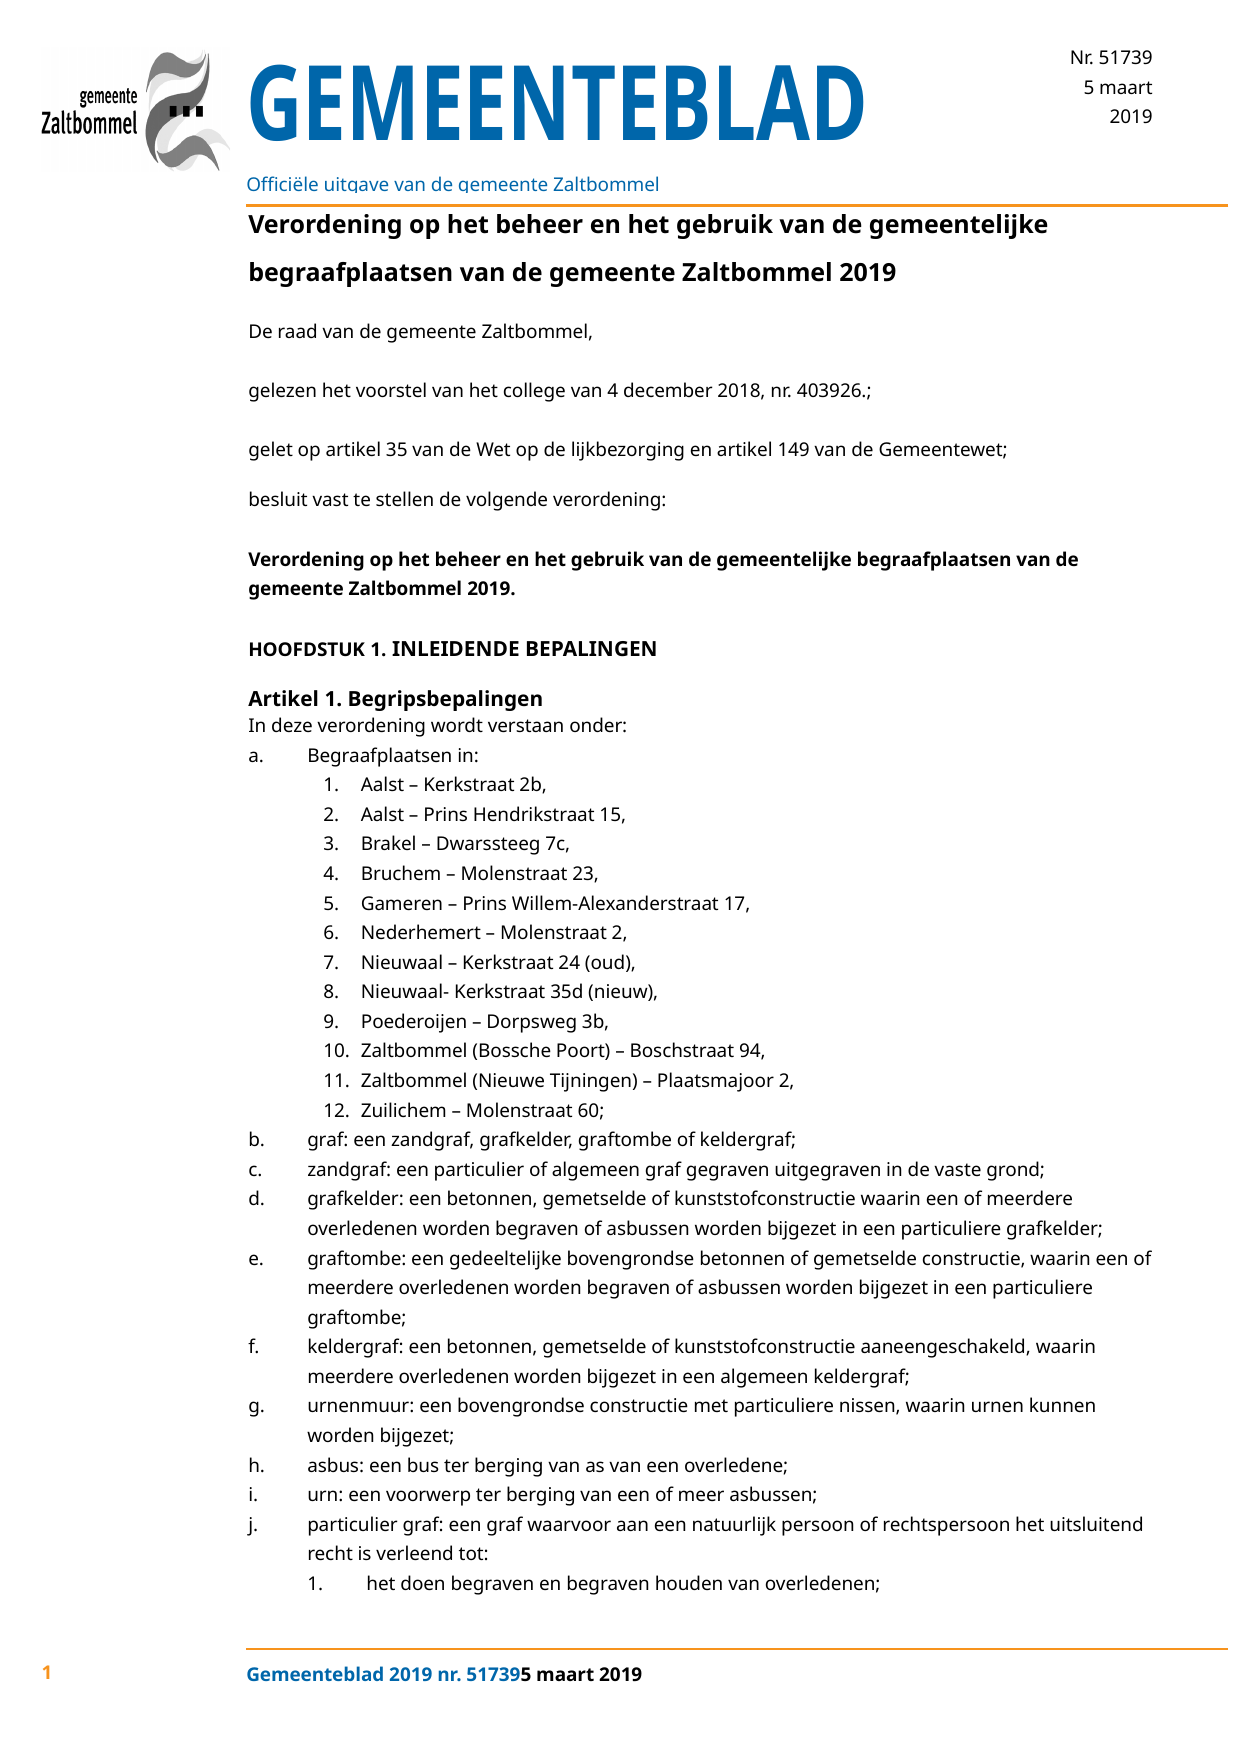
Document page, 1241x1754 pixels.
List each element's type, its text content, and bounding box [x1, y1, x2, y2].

list Nieuwaal – Kerkstraat 24 (oud), [323, 949, 1152, 974]
list Nederhemert – Molenstraat 2, [323, 919, 1152, 945]
list Bruchem – Molenstraat 23, [323, 860, 1152, 886]
list Zuilichem – Molenstraat 60; [323, 1097, 1152, 1122]
list Aalst – Prins Hendrikstraat 15, [323, 801, 1152, 827]
list Brakel – Dwarssteeg 7c, [323, 831, 1152, 856]
list graf: een zandgraf, grafkelder, graftombe of keldergraf; [248, 1126, 1152, 1152]
list zandgraf: een particulier of algemeen graf gegraven uitgegraven in de vaste grond; [248, 1156, 1152, 1182]
list het doen begraven en begraven houden van overledenen; [307, 1570, 1152, 1596]
text gelet op artikel 35 van de Wet op de lijkbezorging en artikel 149 van de Gemeentewet; [248, 436, 1152, 462]
picture [41, 47, 231, 172]
list Zaltbommel (Bossche Poort) – Boschstraat 94, [323, 1038, 1152, 1063]
list Aalst – Kerkstraat 2b, [323, 771, 1152, 797]
list Begraafplaatsen in: [248, 742, 1152, 767]
text In deze verordening wordt verstaan onder: [248, 712, 1152, 738]
list Zaltbommel (Nieuwe Tijningen) – Plaatsmajoor 2, [323, 1067, 1152, 1093]
list keldergraf: een betonnen, gemetselde of kunststofconstructie aaneengeschakeld, waarin meerdere overledenen worden bijgezet in een algemeen keldergraf; [248, 1333, 1152, 1389]
text De raad van de gemeente Zaltbommel, [248, 318, 1152, 344]
text Verordening op het beheer en het gebruik van de gemeentelijke begraafplaatsen van de gemeente Zaltbommel 2019 [248, 207, 1152, 288]
list urnenmuur: een bovengrondse constructie met particuliere nissen, waarin urnen kunnen worden bijgezet; [248, 1393, 1152, 1448]
text gelezen het voorstel van het college van 4 december 2018, nr. 403926.; [248, 377, 1152, 403]
list grafkelder: een betonnen, gemetselde of kunststofconstructie waarin een of meerdere overledenen worden begraven of asbussen worden bijgezet in een particuliere grafkelder; [248, 1186, 1152, 1241]
list Gameren – Prins Willem-Alexanderstraat 17, [323, 890, 1152, 915]
list Nieuwaal- Kerkstraat 35d (nieuw), [323, 978, 1152, 1004]
list asbus: een bus ter berging van as van een overledene; [248, 1452, 1152, 1477]
list particulier graf: een graf waarvoor aan een natuurlijk persoon of rechtspersoon het uitsluitend recht is verleend tot: [248, 1511, 1152, 1566]
text HOOFDSTUK 1. INLEIDENDE BEPALINGEN [248, 634, 1152, 663]
text Verordening op het beheer en het gebruik van de gemeentelijke begraafplaatsen van de gemeente Zaltbommel 2019. [248, 546, 1152, 601]
text Artikel 1. Begripsbepalingen [248, 684, 1152, 712]
list Poederoijen – Dorpsweg 3b, [323, 1008, 1152, 1034]
text besluit vast te stellen de volgende verordening: [248, 487, 1152, 512]
list urn: een voorwerp ter berging van een of meer asbussen; [248, 1481, 1152, 1507]
list graftombe: een gedeeltelijke bovengrondse betonnen of gemetselde constructie, waarin een of meerdere overledenen worden begraven of asbussen worden bijgezet in een particuliere graftombe; [248, 1245, 1152, 1329]
